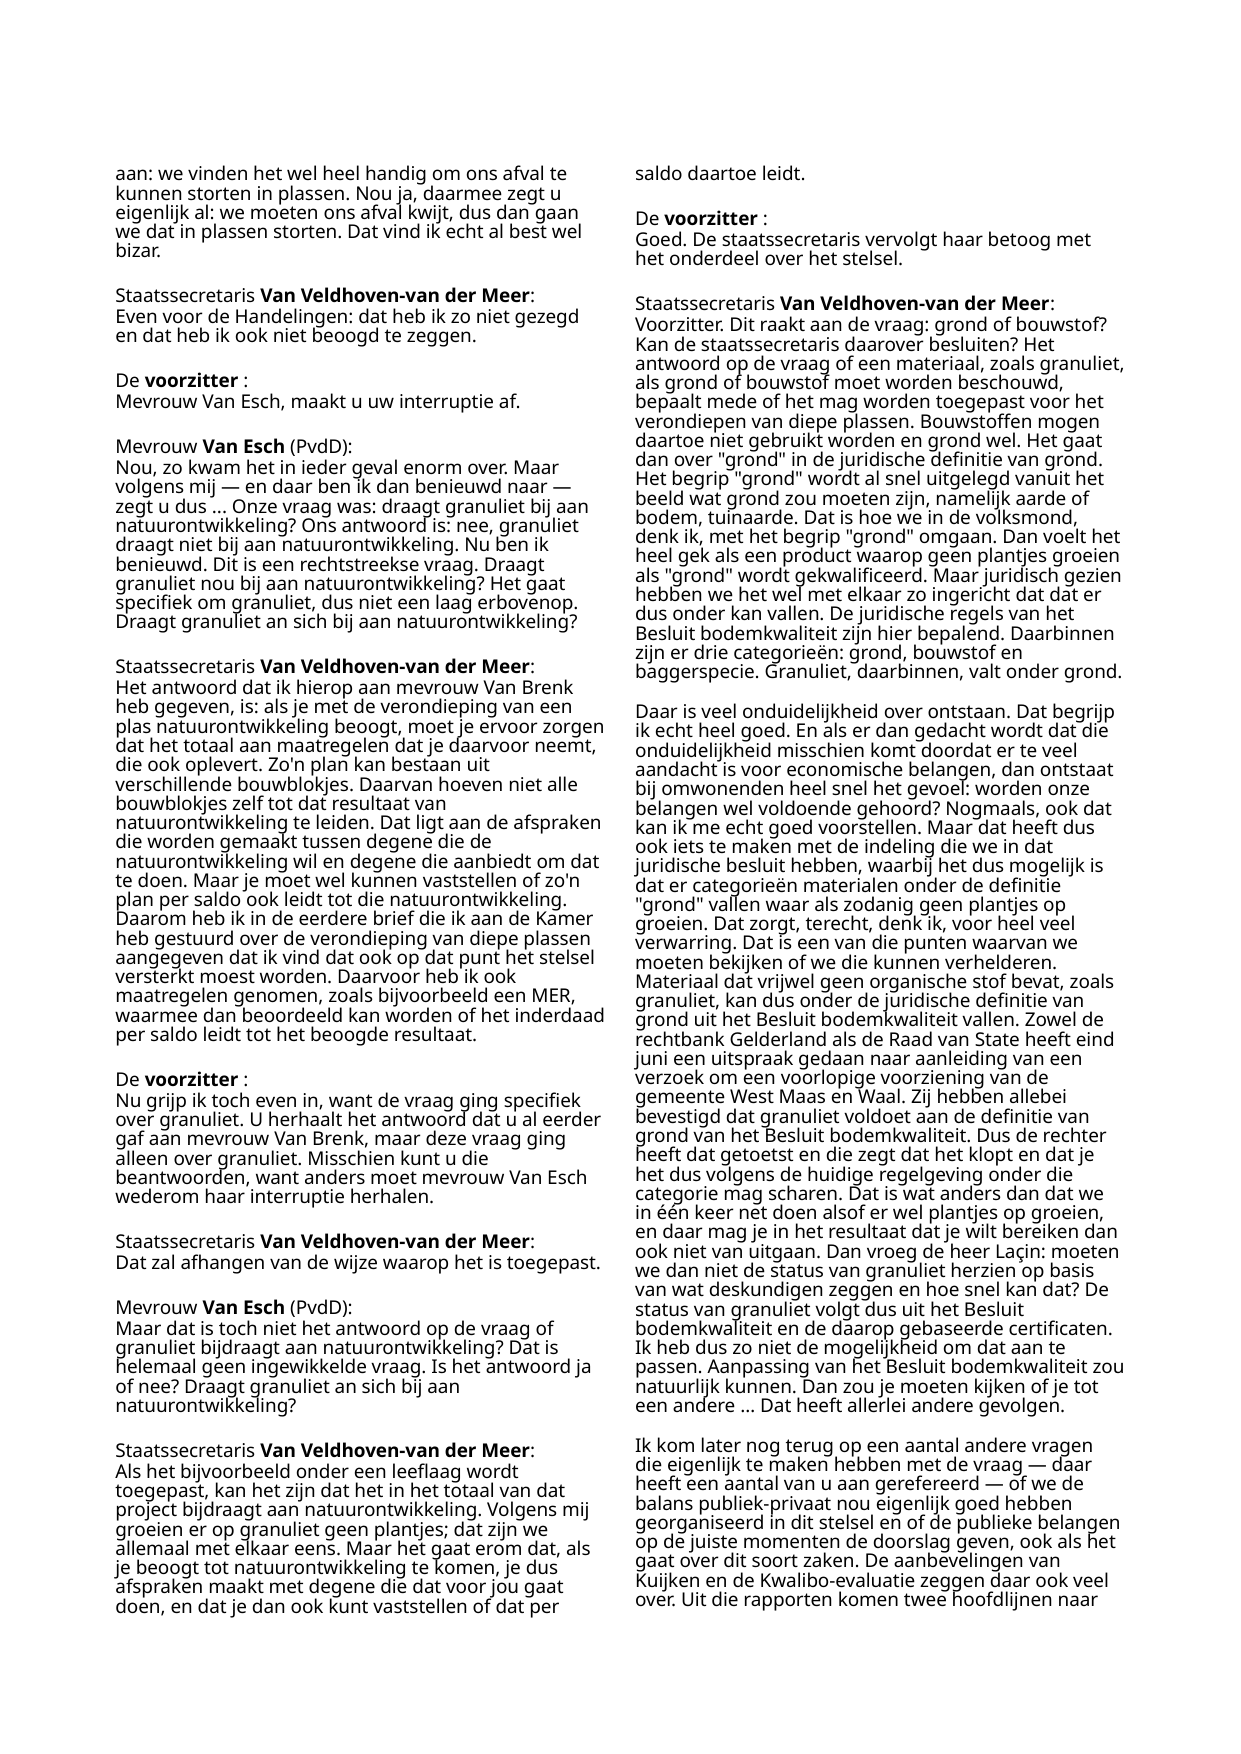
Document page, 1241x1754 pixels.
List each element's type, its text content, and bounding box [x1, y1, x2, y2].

text Dat zal afhangen van de wijze waarop het is toegepast. [115, 1254, 605, 1273]
text Staatssecretaris Van Veldhoven-van der Meer: [115, 1228, 605, 1254]
text Nou, zo kwam het in ieder geval enorm over. Maar volgens mij — en daar ben ik dan benieuwd naar — zegt u dus ... Onze vraag was: draagt granuliet bij aan natuurontwikkeling? Ons antwoord is: nee, granuliet draagt niet bij aan natuurontwikkeling. Nu ben ik benieuwd. Dit is een rechtstreekse vraag. Draagt granuliet nou bij aan natuurontwikkeling? Het gaat specifiek om granuliet, dus niet een laag erbovenop. Draagt granuliet an sich bij aan natuurontwikkeling? [115, 459, 605, 633]
text Mevrouw Van Esch (PvdD): [115, 1294, 605, 1320]
text Staatssecretaris Van Veldhoven-van der Meer: [115, 653, 605, 679]
text saldo daartoe leidt. [635, 165, 1125, 184]
text Als het bijvoorbeeld onder een leeflaag wordt toegepast, kan het zijn dat het in het totaal van dat project bijdraagt aan natuurontwikkeling. Volgens mij groeien er op granuliet geen plantjes; dat zijn we allemaal met elkaar eens. Maar het gaat erom dat, als je beoogt tot natuurontwikkeling te komen, je dus afspraken maakt met degene die dat voor jou gaat doen, en dat je dan ook kunt vaststellen of dat per [115, 1463, 605, 1617]
text Mevrouw Van Esch (PvdD): [115, 433, 605, 459]
text Ik kom later nog terug op een aantal andere vragen die eigenlijk te maken hebben met de vraag — daar heeft een aantal van u aan gerefereerd — of we de balans publiek-privaat nou eigenlijk goed hebben georganiseerd in dit stelsel en of de publieke belangen op de juiste momenten de doorslag geven, ook als het gaat over dit soort zaken. De aanbevelingen van Kuijken en de Kwalibo-evaluatie zeggen daar ook veel over. Uit die rapporten komen twee hoofdlijnen naar [635, 1437, 1125, 1610]
text Even voor de Handelingen: dat heb ik zo niet gezegd en dat heb ik ook niet beoogd te zeggen. [115, 308, 605, 347]
text Maar dat is toch niet het antwoord op de vraag of granuliet bijdraagt aan natuurontwikkeling? Dat is helemaal geen ingewikkelde vraag. Is het antwoord ja of nee? Draagt granuliet an sich bij aan natuurontwikkeling? [115, 1320, 605, 1416]
text Nu grijp ik toch even in, want de vraag ging specifiek over granuliet. U herhaalt het antwoord dat u al eerder gaf aan mevrouw Van Brenk, maar deze vraag ging alleen over granuliet. Misschien kunt u die beantwoorden, want anders moet mevrouw Van Esch wederom haar interruptie herhalen. [115, 1092, 605, 1207]
text Staatssecretaris Van Veldhoven-van der Meer: [115, 282, 605, 308]
text Daar is veel onduidelijkheid over ontstaan. Dat begrijp ik echt heel goed. En als er dan gedacht wordt dat die onduidelijkheid misschien komt doordat er te veel aandacht is voor economische belangen, dan ontstaat bij omwonenden heel snel het gevoel: worden onze belangen wel voldoende gehoord? Nogmaals, ook dat kan ik me echt goed voorstellen. Maar dat heeft dus ook iets te maken met de indeling die we in dat juridische besluit hebben, waarbij het dus mogelijk is dat er categorieën materialen onder de definitie "grond" vallen waar als zodanig geen plantjes op groeien. Dat zorgt, terecht, denk ik, voor heel veel verwarring. Dat is een van die punten waarvan we moeten bekijken of we die kunnen verhelderen. Materiaal dat vrijwel geen organische stof bevat, zoals granuliet, kan dus onder de juridische definitie van grond uit het Besluit bodemkwaliteit vallen. Zowel de rechtbank Gelderland als de Raad van State heeft eind juni een uitspraak gedaan naar aanleiding van een verzoek om een voorlopige voorziening van de gemeente West Maas en Waal. Zij hebben allebei bevestigd dat granuliet voldoet aan de definitie van grond van het Besluit bodemkwaliteit. Dus de rechter heeft dat getoetst en die zegt dat het klopt en dat je het dus volgens de huidige regelgeving onder die categorie mag scharen. Dat is wat anders dan dat we in één keer net doen alsof er wel plantjes op groeien, en daar mag je in het resultaat dat je wilt bereiken dan ook niet van uitgaan. Dan vroeg de heer Laçin: moeten we dan niet de status van granuliet herzien op basis van wat deskundigen zeggen en hoe snel kan dat? De status van granuliet volgt dus uit het Besluit bodemkwaliteit en de daarop gebaseerde certificaten. Ik heb dus zo niet de mogelijkheid om dat aan te passen. Aanpassing van het Besluit bodemkwaliteit zou natuurlijk kunnen. Dan zou je moeten kijken of je tot een andere … Dat heeft allerlei andere gevolgen. [635, 703, 1125, 1416]
text aan: we vinden het wel heel handig om ons afval te kunnen storten in plassen. Nou ja, daarmee zegt u eigenlijk al: we moeten ons afval kwijt, dus dan gaan we dat in plassen storten. Dat vind ik echt al best wel bizar. [115, 165, 605, 262]
text Staatssecretaris Van Veldhoven-van der Meer: [635, 291, 1125, 316]
text Het antwoord dat ik hierop aan mevrouw Van Brenk heb gegeven, is: als je met de verondieping van een plas natuurontwikkeling beoogt, moet je ervoor zorgen dat het totaal aan maatregelen dat je daarvoor neemt, die ook oplevert. Zo'n plan kan bestaan uit verschillende bouwblokjes. Daarvan hoeven niet alle bouwblokjes zelf tot dat resultaat van natuurontwikkeling te leiden. Dat ligt aan de afspraken die worden gemaakt tussen degene die de natuurontwikkeling wil en degene die aanbiedt om dat te doen. Maar je moet wel kunnen vaststellen of zo'n plan per saldo ook leidt tot die natuurontwikkeling. Daarom heb ik in de eerdere brief die ik aan de Kamer heb gestuurd over de verondieping van diepe plassen aangegeven dat ik vind dat ook op dat punt het stelsel versterkt moest worden. Daarvoor heb ik ook maatregelen genomen, zoals bijvoorbeeld een MER, waarmee dan beoordeeld kan worden of het inderdaad per saldo leidt tot het beoogde resultaat. [115, 679, 605, 1045]
text Staatssecretaris Van Veldhoven-van der Meer: [115, 1437, 605, 1463]
text De voorzitter : [635, 205, 1125, 231]
text De voorzitter : [115, 368, 605, 393]
text Voorzitter. Dit raakt aan de vraag: grond of bouwstof? Kan de staatssecretaris daarover besluiten? Het antwoord op de vraag of een materiaal, zoals granuliet, als grond of bouwstof moet worden beschouwd, bepaalt mede of het mag worden toegepast voor het verondiepen van diepe plassen. Bouwstoffen mogen daartoe niet gebruikt worden en grond wel. Het gaat dan over "grond" in de juridische definitie van grond. Het begrip "grond" wordt al snel uitgelegd vanuit het beeld wat grond zou moeten zijn, namelijk aarde of bodem, tuinaarde. Dat is hoe we in de volksmond, denk ik, met het begrip "grond" omgaan. Dan voelt het heel gek als een product waarop geen plantjes groeien als "grond" wordt gekwalificeerd. Maar juridisch gezien hebben we het wel met elkaar zo ingericht dat dat er dus onder kan vallen. De juridische regels van het Besluit bodemkwaliteit zijn hier bepalend. Daarbinnen zijn er drie categorieën: grond, bouwstof en baggerspecie. Granuliet, daarbinnen, valt onder grond. [635, 316, 1125, 682]
text Mevrouw Van Esch, maakt u uw interruptie af. [115, 393, 605, 413]
text Goed. De staatssecretaris vervolgt haar betoog met het onderdeel over het stelsel. [635, 231, 1125, 270]
text De voorzitter : [115, 1066, 605, 1092]
